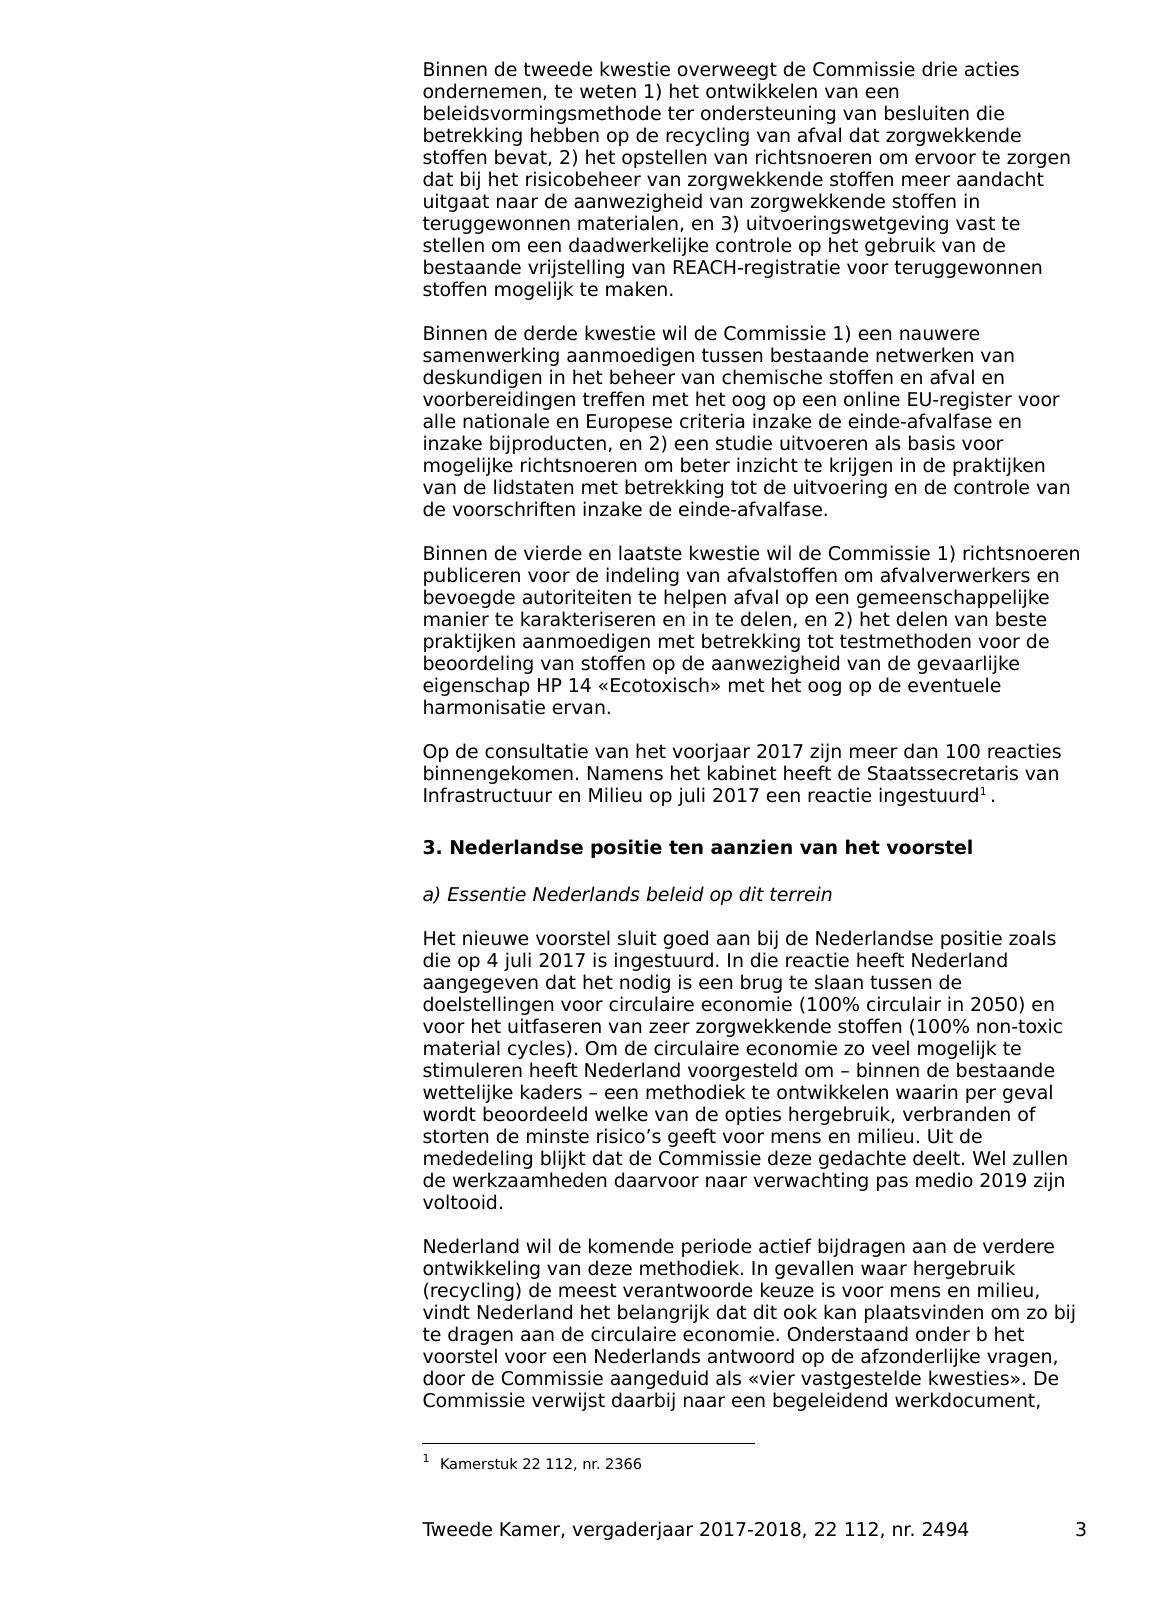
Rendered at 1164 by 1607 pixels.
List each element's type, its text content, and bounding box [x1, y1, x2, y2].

text Binnen de tweede kwestie overweegt de Commissie drie acties ondernemen, te weten 1) het ontwikkelen van een beleidsvormingsmethode ter ondersteuning van besluiten die betrekking hebben op de recycling van afval dat zorgwekkende stoffen bevat, 2) het opstellen van richtsnoeren om ervoor te zorgen dat bij het risicobeheer van zorgwekkende stoffen meer aandacht uitgaat naar de aanwezigheid van zorgwekkende stoffen in teruggewonnen materialen, en 3) uitvoeringswetgeving vast te stellen om een daadwerkelijke controle op het gebruik van de bestaande vrijstelling van REACH-registratie voor teruggewonnen stoffen mogelijk te maken. [422, 59, 1087, 301]
text Kamerstuk 22 112, nr. 2366 [422, 1452, 1087, 1474]
text Nederland wil de komende periode actief bijdragen aan de verdere ontwikkeling van deze methodiek. In gevallen waar hergebruik (recycling) de meest verantwoorde keuze is voor mens en milieu, vindt Nederland het belangrijk dat dit ook kan plaatsvinden om zo bij te dragen aan de circulaire economie. Onderstaand onder b het voorstel voor een Nederlands antwoord op de afzonderlijke vragen, door de Commissie aangeduid als «vier vastgestelde kwesties». De Commissie verwijst daarbij naar een begeleidend werkdocument, [422, 1236, 1087, 1412]
text Binnen de derde kwestie wil de Commissie 1) een nauwere samenwerking aanmoedigen tussen bestaande netwerken van deskundigen in het beheer van chemische stoffen en afval en voorbereidingen treffen met het oog op een online EU-register voor alle nationale en Europese criteria inzake de einde-afvalfase en inzake bijproducten, en 2) een studie uitvoeren als basis voor mogelijke richtsnoeren om beter inzicht te krijgen in de praktijken van de lidstaten met betrekking tot de uitvoering en de controle van de voorschriften inzake de einde-afvalfase. [422, 323, 1087, 521]
text Binnen de vierde en laatste kwestie wil de Commissie 1) richtsnoeren publiceren voor de indeling van afvalstoffen om afvalverwerkers en bevoegde autoriteiten te helpen afval op een gemeenschappelijke manier te karakteriseren en in te delen, en 2) het delen van beste praktijken aanmoedigen met betrekking tot testmethoden voor de beoordeling van stoffen op de aanwezigheid van de gevaarlijke eigenschap HP 14 «Ecotoxisch» met het oog op de eventuele harmonisatie ervan. [422, 543, 1087, 719]
subtitle 3. Nederlandse positie ten aanzien van het voorstel [422, 837, 1087, 859]
text Het nieuwe voorstel sluit goed aan bij de Nederlandse positie zoals die op 4 juli 2017 is ingestuurd. In die reactie heeft Nederland aangegeven dat het nodig is een brug te slaan tussen de doelstellingen voor circulaire economie (100% circulair in 2050) en voor het uitfaseren van zeer zorgwekkende stoffen (100% non-toxic material cycles). Om de circulaire economie zo veel mogelijk te stimuleren heeft Nederland voorgesteld om – binnen de bestaande wettelijke kaders – een methodiek te ontwikkelen waarin per geval wordt beoordeeld welke van de opties hergebruik, verbranden of storten de minste risico’s geeft voor mens en milieu. Uit de mededeling blijkt dat de Commissie deze gedachte deelt. Wel zullen de werkzaamheden daarvoor naar verwachting pas medio 2019 zijn voltooid. [422, 928, 1087, 1214]
subtitle a) Essentie Nederlands beleid op dit terrein [422, 884, 1087, 906]
text Op de consultatie van het voorjaar 2017 zijn meer dan 100 reacties binnengekomen. Namens het kabinet heeft de Staatssecretaris van Infrastructuur en Milieu op juli 2017 een reactie ingestuurd. [422, 741, 1087, 807]
